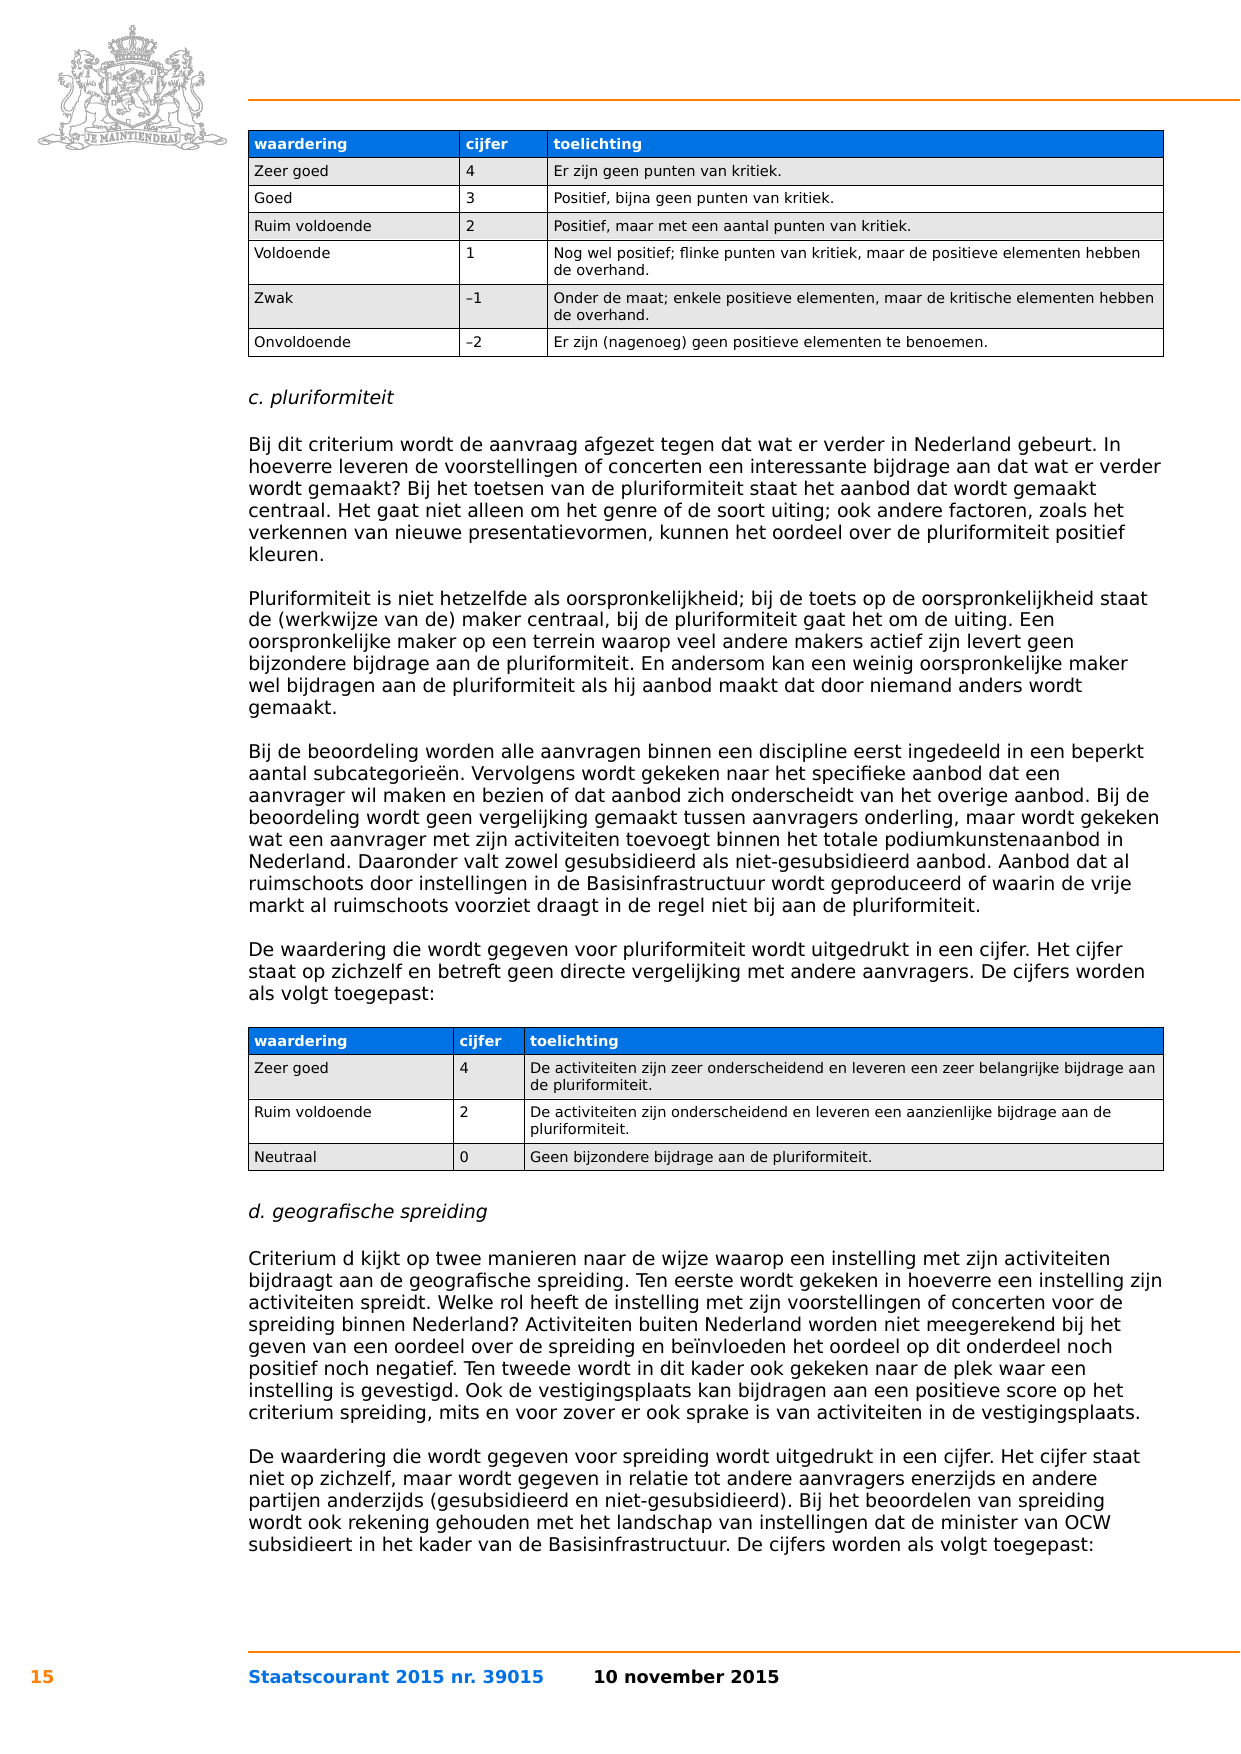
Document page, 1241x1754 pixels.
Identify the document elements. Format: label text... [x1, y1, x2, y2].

picture [38, 25, 227, 150]
table_cell Er zijn geen punten van kritiek. [548, 158, 1163, 185]
table_cell Zeer goed [249, 1055, 453, 1098]
table_cell Voldoende [249, 241, 459, 284]
subtitle d. geografische spreiding [248, 1201, 1163, 1223]
table_cell Zwak [249, 285, 459, 328]
table_cell 2 [454, 1100, 524, 1143]
table_cell Zeer goed [249, 158, 459, 185]
table_cell Positief, maar met een aantal punten van kritiek. [548, 213, 1163, 239]
table_cell Geen bijzondere bijdrage aan de pluriformiteit. [525, 1144, 1163, 1170]
table_cell 3 [460, 186, 547, 212]
table_cell Positief, bijna geen punten van kritiek. [548, 186, 1163, 212]
table_cell Onvoldoende [249, 329, 459, 356]
text Bij de beoordeling worden alle aanvragen binnen een discipline eerst ingedeeld in een beperkt aantal subcategorieën. Vervolgens wordt gekeken naar het specifieke aanbod dat een aanvrager wil maken en bezien of dat aanbod zich onderscheidt van het overige aanbod. Bij de beoordeling wordt geen vergelijking gemaakt tussen aanvragers onderling, maar wordt gekeken wat een aanvrager met zijn activiteiten toevoegt binnen het totale podiumkunstenaanbod in Nederland. Daaronder valt zowel gesubsidieerd als niet-gesubsidieerd aanbod. Aanbod dat al ruimschoots door instellingen in de Basisinfrastructuur wordt geproduceerd of waarin de vrije markt al ruimschoots voorziet draagt in de regel niet bij aan de pluriformiteit. [248, 741, 1163, 917]
table_cell –2 [460, 329, 547, 356]
table_cell De activiteiten zijn zeer onderscheidend en leveren een zeer belangrijke bijdrage aan de pluriformiteit. [525, 1055, 1163, 1098]
table_cell –1 [460, 285, 547, 328]
table_header cijfer [460, 131, 547, 157]
table_cell Neutraal [249, 1144, 453, 1170]
table_header waardering [249, 131, 459, 157]
table_cell 2 [460, 213, 547, 239]
table_cell 4 [454, 1055, 524, 1098]
table_header toelichting [525, 1028, 1163, 1054]
table_cell 1 [460, 241, 547, 284]
table_cell De activiteiten zijn onderscheidend en leveren een aanzienlijke bijdrage aan de pluriformiteit. [525, 1100, 1163, 1143]
table_cell 0 [454, 1144, 524, 1170]
table_cell Goed [249, 186, 459, 212]
table_cell Er zijn (nagenoeg) geen positieve elementen te benoemen. [548, 329, 1163, 356]
table_cell Onder de maat; enkele positieve elementen, maar de kritische elementen hebben de overhand. [548, 285, 1163, 328]
table_cell Ruim voldoende [249, 213, 459, 239]
table_header waardering [249, 1028, 453, 1054]
table_cell Ruim voldoende [249, 1100, 453, 1143]
text De waardering die wordt gegeven voor spreiding wordt uitgedrukt in een cijfer. Het cijfer staat niet op zichzelf, maar wordt gegeven in relatie tot andere aanvragers enerzijds en andere partijen anderzijds (gesubsidieerd en niet-gesubsidieerd). Bij het beoordelen van spreiding wordt ook rekening gehouden met het landschap van instellingen dat de minister van OCW subsidieert in het kader van de Basisinfrastructuur. De cijfers worden als volgt toegepast: [248, 1446, 1163, 1556]
text Bij dit criterium wordt de aanvraag afgezet tegen dat wat er verder in Nederland gebeurt. In hoeverre leveren de voorstellingen of concerten een interessante bijdrage aan dat wat er verder wordt gemaakt? Bij het toetsen van de pluriformiteit staat het aanbod dat wordt gemaakt centraal. Het gaat niet alleen om het genre of de soort uiting; ook andere factoren, zoals het verkennen van nieuwe presentatievormen, kunnen het oordeel over de pluriformiteit positief kleuren. [248, 434, 1163, 566]
table_cell 4 [460, 158, 547, 185]
table_header cijfer [454, 1028, 524, 1054]
text De waardering die wordt gegeven voor pluriformiteit wordt uitgedrukt in een cijfer. Het cijfer staat op zichzelf en betreft geen directe vergelijking met andere aanvragers. De cijfers worden als volgt toegepast: [248, 939, 1163, 1005]
subtitle c. pluriformiteit [248, 387, 1163, 409]
table_cell Nog wel positief; flinke punten van kritiek, maar de positieve elementen hebben de overhand. [548, 241, 1163, 284]
table_header toelichting [548, 131, 1163, 157]
text Pluriformiteit is niet hetzelfde als oorspronkelijkheid; bij de toets op de oorspronkelijkheid staat de (werkwijze van de) maker centraal, bij de pluriformiteit gaat het om de uiting. Een oorspronkelijke maker op een terrein waarop veel andere makers actief zijn levert geen bijzondere bijdrage aan de pluriformiteit. En andersom kan een weinig oorspronkelijke maker wel bijdragen aan de pluriformiteit als hij aanbod maakt dat door niemand anders wordt gemaakt. [248, 587, 1163, 719]
text Criterium d kijkt op twee manieren naar de wijze waarop een instelling met zijn activiteiten bijdraagt aan de geografische spreiding. Ten eerste wordt gekeken in hoeverre een instelling zijn activiteiten spreidt. Welke rol heeft de instelling met zijn voorstellingen of concerten voor de spreiding binnen Nederland? Activiteiten buiten Nederland worden niet meegerekend bij het geven van een oordeel over de spreiding en beïnvloeden het oordeel op dit onderdeel noch positief noch negatief. Ten tweede wordt in dit kader ook gekeken naar de plek waar een instelling is gevestigd. Ook de vestigingsplaats kan bijdragen aan een positieve score op het criterium spreiding, mits en voor zover er ook sprake is van activiteiten in de vestigingsplaats. [248, 1248, 1163, 1424]
